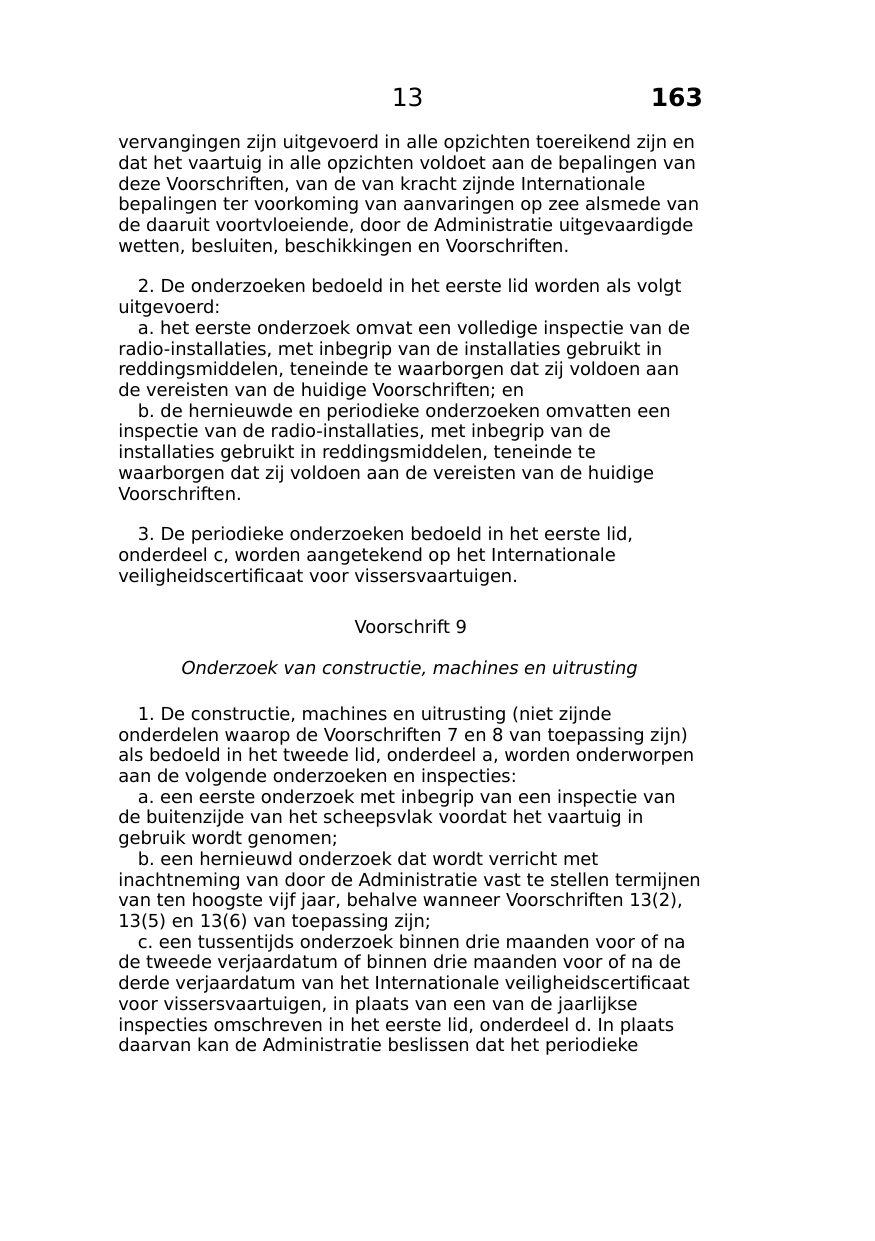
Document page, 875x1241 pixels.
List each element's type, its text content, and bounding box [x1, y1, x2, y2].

text a. het eerste onderzoek omvat een volledige inspectie van de radio-installaties, met inbegrip van de installaties gebruikt in reddingsmiddelen, teneinde te waarborgen dat zij voldoen aan de vereisten van de huidige Voorschriften; en [118, 318, 703, 401]
text a. een eerste onderzoek met inbegrip van een inspectie van de buitenzijde van het scheepsvlak voordat het vaartuig in gebruik wordt genomen; [118, 787, 703, 849]
subtitle Voorschrift 9 Onderzoek van constructie, machines en uitrusting [118, 616, 703, 679]
text 3. De periodieke onderzoeken bedoeld in het eerste lid, onderdeel c, worden aangetekend op het Internationale veiligheidscertificaat voor vissersvaartuigen. [118, 524, 703, 586]
text vervangingen zijn uitgevoerd in alle opzichten toereikend zijn en dat het vaartuig in alle opzichten voldoet aan de bepalingen van deze Voorschriften, van de van kracht zijnde Internationale bepalingen ter voorkoming van aanvaringen op zee alsmede van de daaruit voortvloeiende, door de Administratie uitgevaardigde wetten, besluiten, beschikkingen en Voorschriften. [118, 132, 703, 256]
text 1. De constructie, machines en uitrusting (niet zijnde onderdelen waarop de Voorschriften 7 en 8 van toepassing zijn) als bedoeld in het tweede lid, onderdeel a, worden onderworpen aan de volgende onderzoeken en inspecties: [118, 704, 703, 787]
text c. een tussentijds onderzoek binnen drie maanden voor of na de tweede verjaardatum of binnen drie maanden voor of na de derde verjaardatum van het Internationale veiligheidscertificaat voor vissersvaartuigen, in plaats van een van de jaarlijkse inspecties omschreven in het eerste lid, onderdeel d. In plaats daarvan kan de Administratie beslissen dat het periodieke [118, 932, 703, 1056]
text b. de hernieuwde en periodieke onderzoeken omvatten een inspectie van de radio-installaties, met inbegrip van de installaties gebruikt in reddingsmiddelen, teneinde te waarborgen dat zij voldoen aan de vereisten van de huidige Voorschriften. [118, 401, 703, 504]
text 2. De onderzoeken bedoeld in het eerste lid worden als volgt uitgevoerd: [118, 276, 703, 318]
text b. een hernieuwd onderzoek dat wordt verricht met inachtneming van door de Administratie vast te stellen termijnen van ten hoogste vijf jaar, behalve wanneer Voorschriften 13(2), 13(5) en 13(6) van toepassing zijn; [118, 849, 703, 932]
